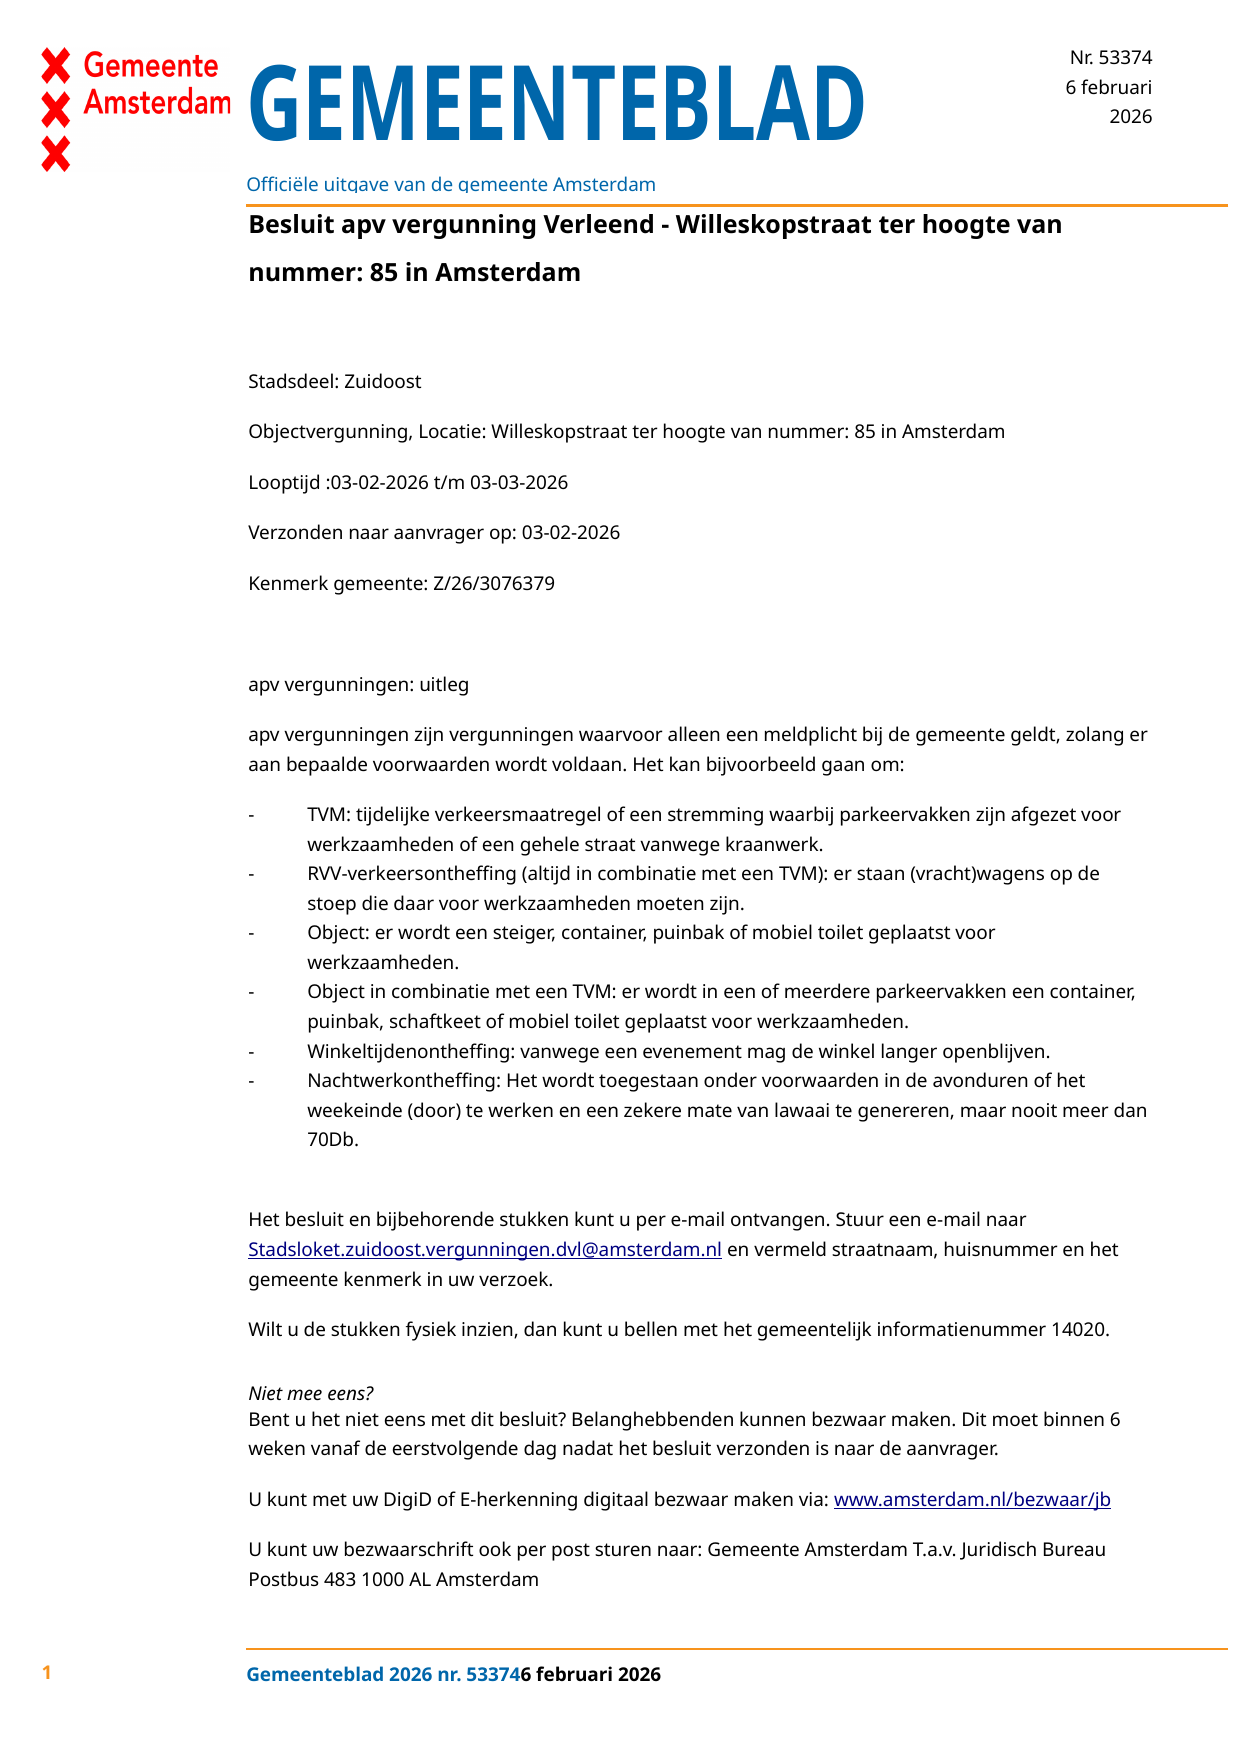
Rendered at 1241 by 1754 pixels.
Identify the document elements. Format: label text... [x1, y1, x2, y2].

text U kunt uw bezwaarschrift ook per post sturen naar: Gemeente Amsterdam T.a.v. Juridisch Bureau Postbus 483 1000 AL Amsterdam [248, 1536, 1152, 1592]
text U kunt met uw DigiD of E-herkenning digitaal bezwaar maken via: www.amsterdam.nl/bezwaar/jb [248, 1486, 1152, 1512]
text Het besluit en bijbehorende stukken kunt u per e-mail ontvangen. Stuur een e-mail naar Stadsloket.zuidoost.vergunningen.dvl@amsterdam.nl en vermeld straatnaam, huisnummer en het gemeente kenmerk in uw verzoek. [248, 1207, 1152, 1292]
text Verzonden naar aanvrager op: 03-02-2026 [248, 519, 1152, 545]
text Wilt u de stukken fysiek inzien, dan kunt u bellen met het gemeentelijk informatienummer 14020. [248, 1316, 1152, 1342]
text Stadsdeel: Zuidoost [248, 368, 1152, 394]
text Niet mee eens? [248, 1380, 1152, 1406]
list TVM: tijdelijke verkeersmaatregel of een stremming waarbij parkeervakken zijn afgezet voor werkzaamheden of een gehele straat vanwege kraanwerk. [248, 801, 1152, 857]
list RVV-verkeersontheffing (altijd in combinatie met een TVM): er staan (vracht)wagens op de stoep die daar voor werkzaamheden moeten zijn. [248, 860, 1152, 916]
text apv vergunningen: uitleg [248, 671, 1152, 697]
list Nachtwerkontheffing: Het wordt toegestaan onder voorwaarden in de avonduren of het weekeinde (door) te werken en een zekere mate van lawaai te genereren, maar nooit meer dan 70Db. [248, 1067, 1152, 1152]
text Kenmerk gemeente: Z/26/3076379 [248, 570, 1152, 596]
text Bent u het niet eens met dit besluit? Belanghebbenden kunnen bezwaar maken. Dit moet binnen 6 weken vanaf de eerstvolgende dag nadat het besluit verzonden is naar de aanvrager. [248, 1406, 1152, 1461]
text Looptijd :03-02-2026 t/m 03-03-2026 [248, 469, 1152, 495]
text Objectvergunning, Locatie: Willeskopstraat ter hoogte van nummer: 85 in Amsterdam [248, 419, 1152, 444]
text apv vergunningen zijn vergunningen waarvoor alleen een meldplicht bij de gemeente geldt, zolang er aan bepaalde voorwaarden wordt voldaan. Het kan bijvoorbeeld gaan om: [248, 721, 1152, 777]
list Object in combinatie met een TVM: er wordt in een of meerdere parkeervakken een container, puinbak, schaftkeet of mobiel toilet geplaatst voor werkzaamheden. [248, 979, 1152, 1034]
list Object: er wordt een steiger, container, puinbak of mobiel toilet geplaatst voor werkzaamheden. [248, 919, 1152, 975]
picture [41, 47, 231, 172]
list Winkeltijdenontheffing: vanwege een evenement mag de winkel langer openblijven. [248, 1038, 1152, 1064]
text Besluit apv vergunning Verleend - Willeskopstraat ter hoogte van nummer: 85 in Amsterdam [248, 207, 1152, 288]
